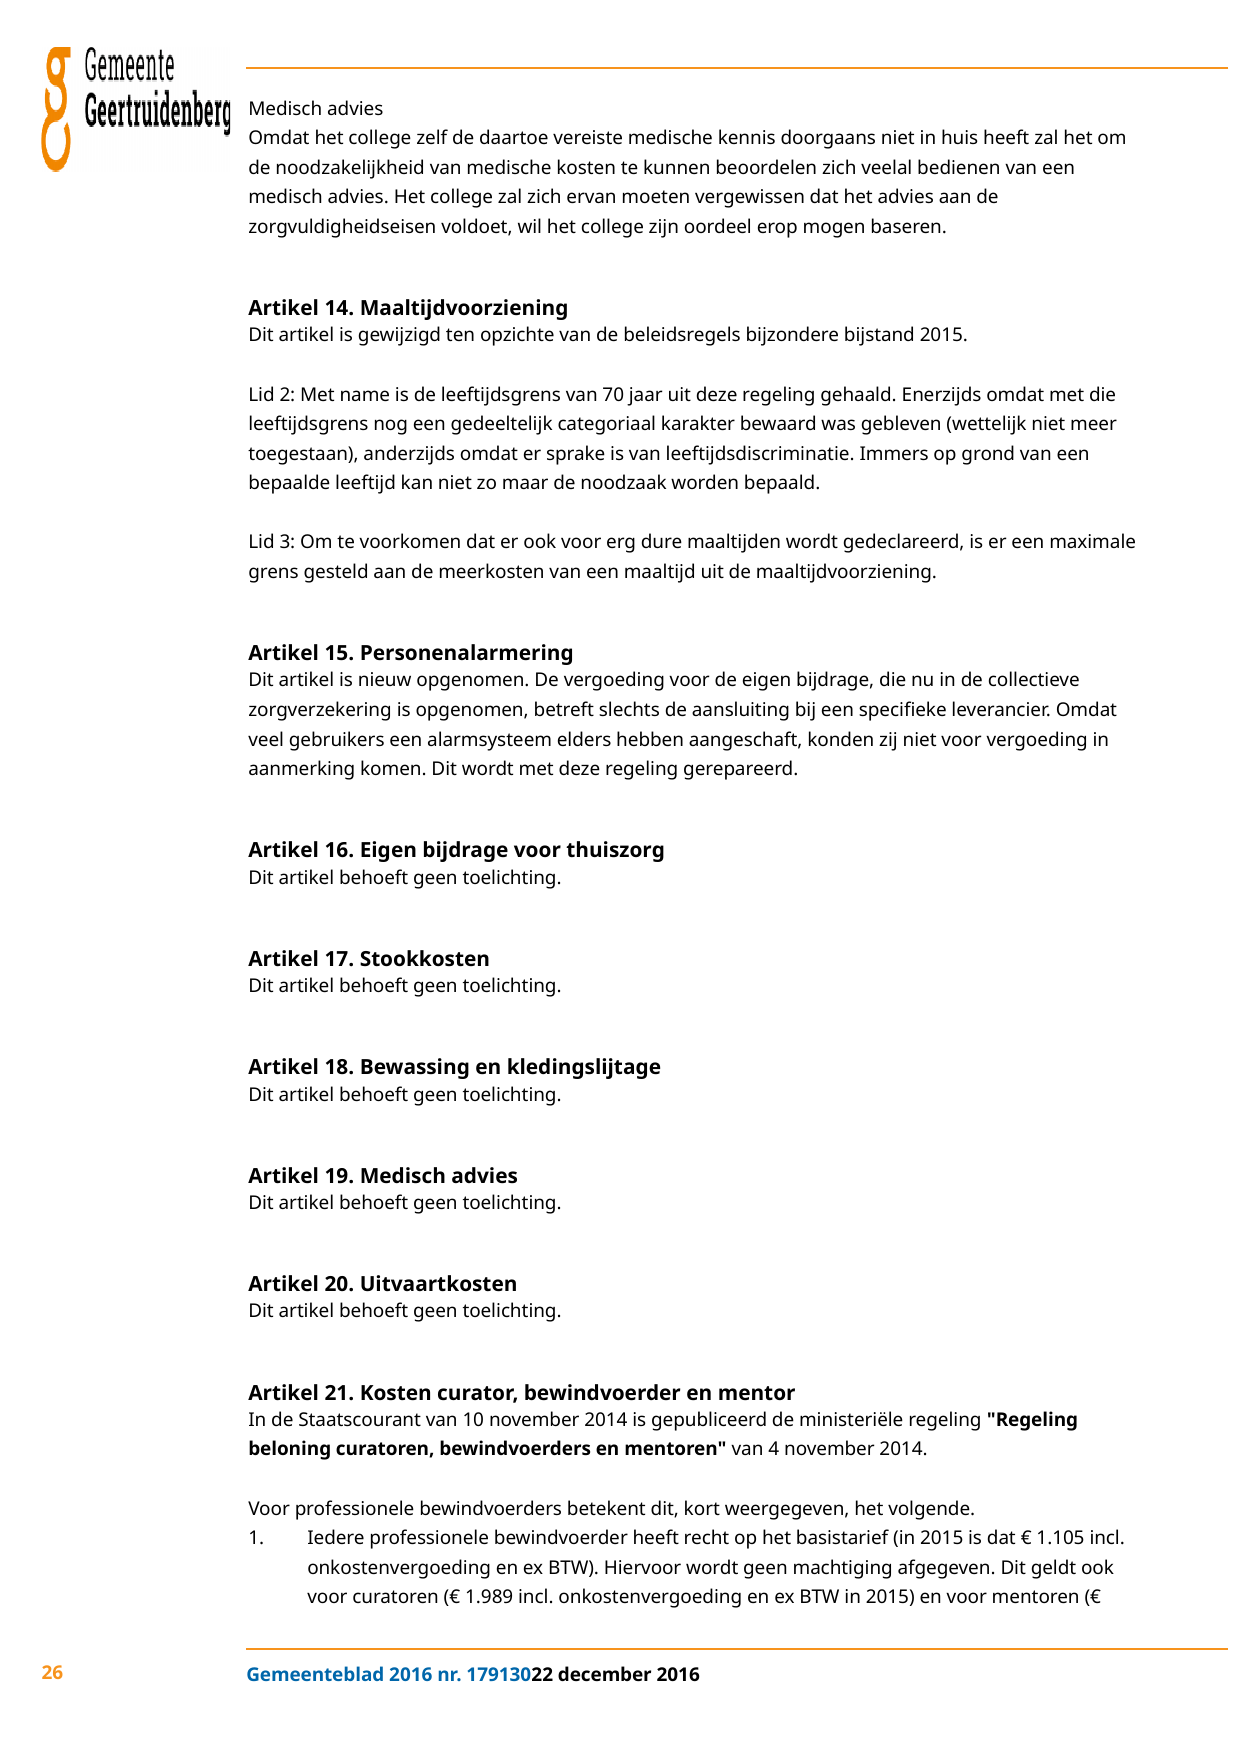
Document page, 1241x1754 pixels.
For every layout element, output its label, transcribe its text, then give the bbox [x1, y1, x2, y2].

text Artikel 15. Personenalarmering [248, 638, 1152, 667]
text Lid 3: Om te voorkomen dat er ook voor erg dure maaltijden wordt gedeclareerd, is er een maximale grens gesteld aan de meerkosten van een maaltijd uit de maaltijdvoorziening. [248, 529, 1152, 584]
text Dit artikel behoeft geen toelichting. [248, 1189, 1152, 1215]
text Artikel 18. Bewassing en kledingslijtage [248, 1052, 1152, 1081]
text Dit artikel behoeft geen toelichting. [248, 864, 1152, 889]
text In de Staatscourant van 10 november 2014 is gepubliceerd de ministeriële regeling "Regeling beloning curatoren, bewindvoerders en mentoren" van 4 november 2014. [248, 1406, 1152, 1461]
list Iedere professionele bewindvoerder heeft recht op het basistarief (in 2015 is dat € 1.105 incl. onkostenvergoeding en ex BTW). Hiervoor wordt geen machtiging afgegeven. Dit geldt ook voor curatoren (€ 1.989 incl. onkostenvergoeding en ex BTW in 2015) en voor mentoren (€ [248, 1524, 1152, 1609]
text Voor professionele bewindvoerders betekent dit, kort weergegeven, het volgende. [248, 1495, 1152, 1521]
text Artikel 21. Kosten curator, bewindvoerder en mentor [248, 1378, 1152, 1406]
text Lid 2: Met name is de leeftijdsgrens van 70 jaar uit deze regeling gehaald. Enerzijds omdat met die leeftijdsgrens nog een gedeeltelijk categoriaal karakter bewaard was gebleven (wettelijk niet meer toegestaan), anderzijds omdat er sprake is van leeftijdsdiscriminatie. Immers op grond van een bepaalde leeftijd kan niet zo maar de noodzaak worden bepaald. [248, 381, 1152, 495]
text Artikel 20. Uitvaartkosten [248, 1269, 1152, 1298]
picture [41, 47, 231, 172]
text Artikel 19. Medisch advies [248, 1161, 1152, 1189]
text Medisch advies [248, 95, 1152, 121]
text Artikel 14. Maaltijdvoorziening [248, 293, 1152, 322]
text Dit artikel behoeft geen toelichting. [248, 972, 1152, 998]
text Artikel 17. Stookkosten [248, 944, 1152, 972]
text Dit artikel behoeft geen toelichting. [248, 1298, 1152, 1323]
text Dit artikel is gewijzigd ten opzichte van de beleidsregels bijzondere bijstand 2015. [248, 322, 1152, 347]
text Dit artikel is nieuw opgenomen. De vergoeding voor de eigen bijdrage, die nu in de collectieve zorgverzekering is opgenomen, betreft slechts de aansluiting bij een specifieke leverancier. Omdat veel gebruikers een alarmsysteem elders hebben aangeschaft, konden zij niet voor vergoeding in aanmerking komen. Dit wordt met deze regeling gerepareerd. [248, 667, 1152, 781]
text Artikel 16. Eigen bijdrage voor thuiszorg [248, 835, 1152, 864]
text Dit artikel behoeft geen toelichting. [248, 1081, 1152, 1106]
text Omdat het college zelf de daartoe vereiste medische kennis doorgaans niet in huis heeft zal het om de noodzakelijkheid van medische kosten te kunnen beoordelen zich veelal bedienen van een medisch advies. Het college zal zich ervan moeten vergewissen dat het advies aan de zorgvuldigheidseisen voldoet, wil het college zijn oordeel erop mogen baseren. [248, 124, 1152, 239]
